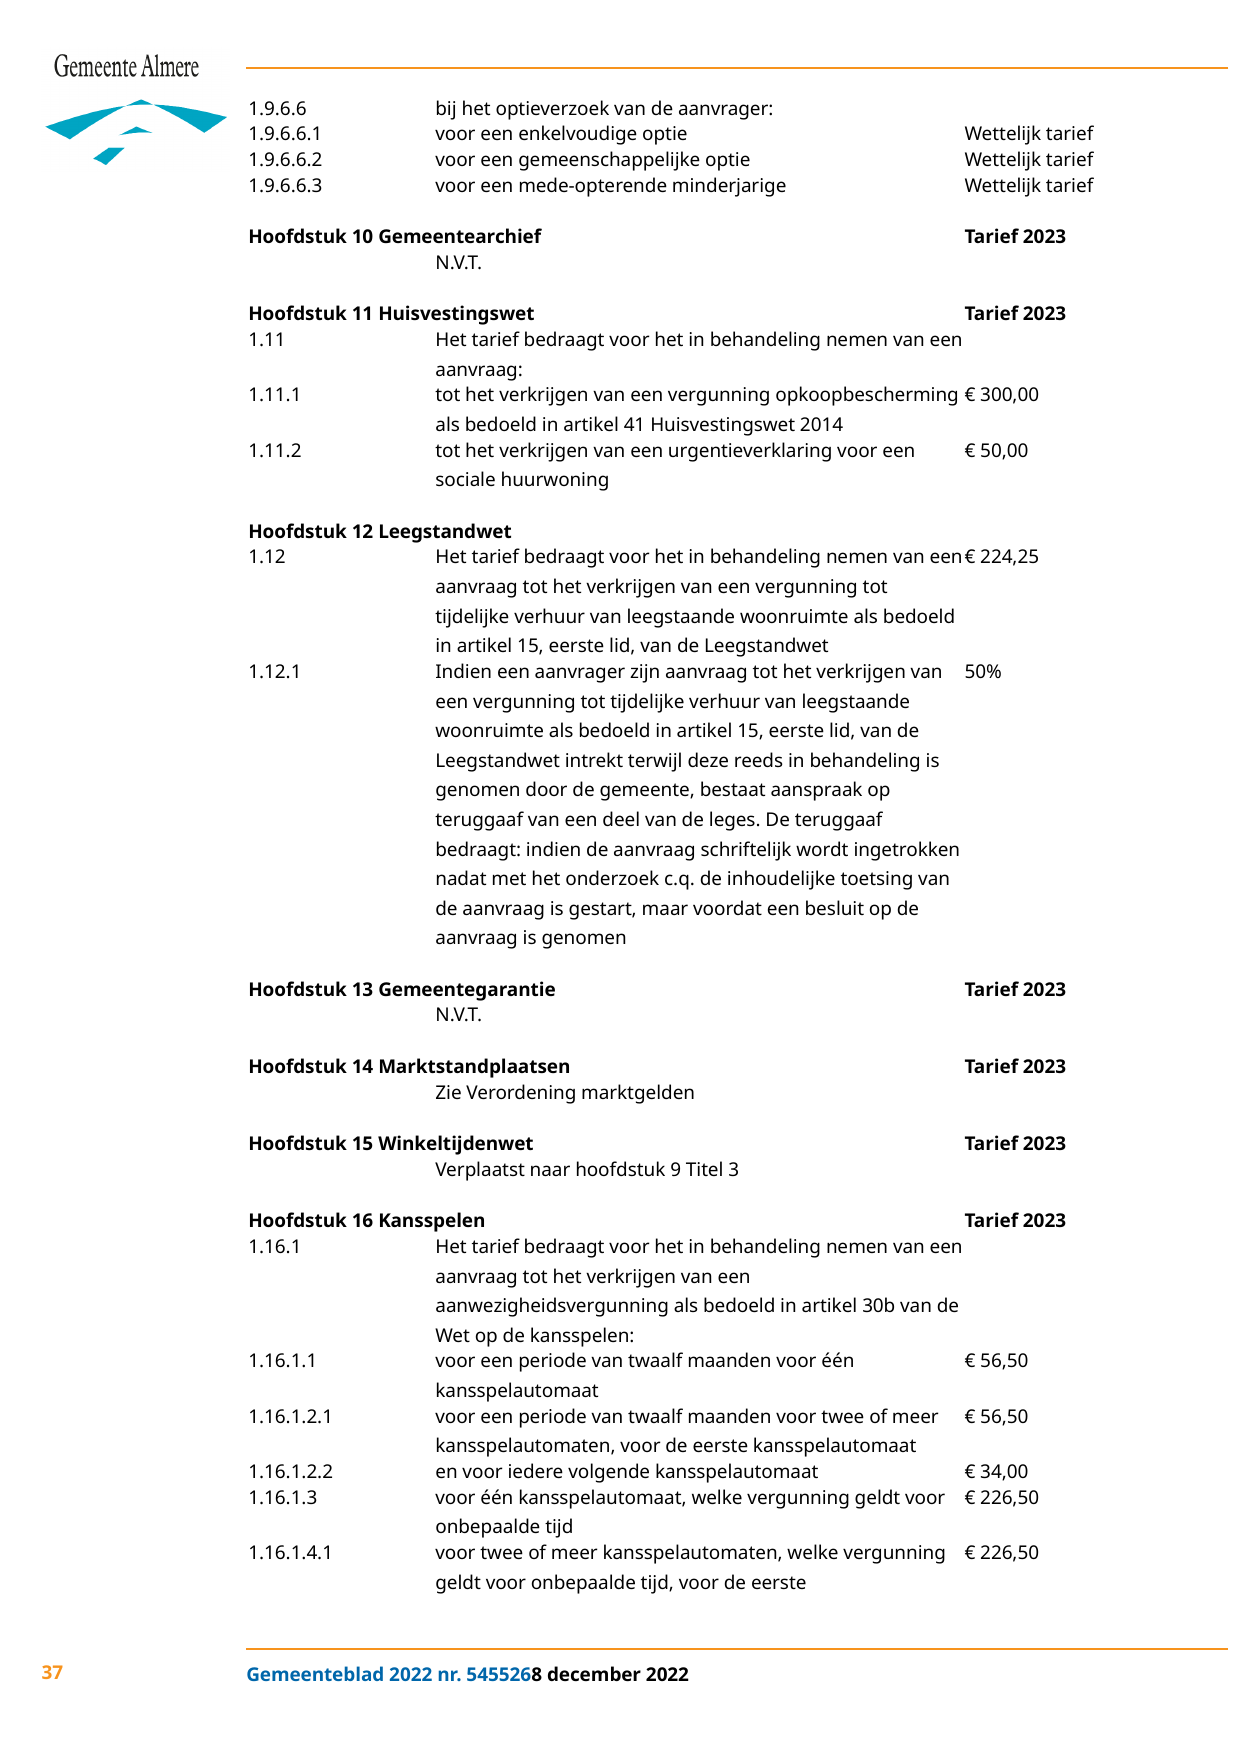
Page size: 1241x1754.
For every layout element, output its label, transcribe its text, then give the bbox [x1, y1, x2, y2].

table_cell € 224,25 [964, 544, 1152, 658]
table_cell [964, 1079, 1152, 1104]
table_cell [248, 1028, 435, 1053]
table_cell [435, 198, 964, 223]
table_cell Het tarief bedraagt voor het in behandeling nemen van een aanvraag: [435, 326, 964, 382]
table_cell € 226,50 [964, 1539, 1152, 1595]
table_cell Zie Verordening marktgelden [435, 1079, 964, 1104]
table_cell 1.9.6.6.3 [248, 172, 435, 198]
table_cell voor een gemeenschappelijke optie [435, 146, 964, 172]
table_cell Het tarief bedraagt voor het in behandeling nemen van een aanvraag tot het verkrijgen van een vergunning tot tijdelijke verhuur van leegstaande woonruimte als bedoeld in artikel 15, eerste lid, van de Leegstandwet [435, 544, 964, 658]
table_cell 1.11 [248, 326, 435, 382]
table_cell [435, 1028, 964, 1053]
table_cell [964, 326, 1152, 382]
table_cell [964, 1002, 1152, 1027]
table_cell tot het verkrijgen van een urgentieverklaring voor een sociale huurwoning [435, 437, 964, 492]
table_cell [248, 950, 435, 976]
table_cell 1.16.1 [248, 1233, 435, 1348]
table_cell 1.9.6.6.2 [248, 146, 435, 172]
table_cell voor een mede-opterende minderjarige [435, 172, 964, 198]
table_cell [248, 249, 435, 275]
table_cell Tarief 2023 [964, 976, 1152, 1002]
table_cell N.V.T. [435, 1002, 964, 1027]
table_cell 1.16.1.2.1 [248, 1403, 435, 1458]
table_cell [964, 198, 1152, 223]
table_cell [248, 1156, 435, 1182]
table_cell [964, 1105, 1152, 1130]
table_cell 1.9.6.6 [248, 95, 435, 121]
table_cell [964, 950, 1152, 976]
table_cell voor een enkelvoudige optie [435, 121, 964, 146]
table_cell Hoofdstuk 10 Gemeentearchief [248, 224, 964, 249]
table_cell 1.12.1 [248, 658, 435, 950]
table_cell [964, 1233, 1152, 1348]
table_cell Wettelijk tarief [964, 121, 1152, 146]
table_cell [964, 1028, 1152, 1053]
table_cell [964, 275, 1152, 301]
table_cell Hoofdstuk 15 Winkeltijdenwet [248, 1130, 964, 1156]
table_cell [435, 1182, 964, 1207]
table_cell € 226,50 [964, 1484, 1152, 1539]
table_cell 1.9.6.6.1 [248, 121, 435, 146]
table_cell [248, 1182, 435, 1207]
table_cell [964, 249, 1152, 275]
table_cell Wettelijk tarief [964, 172, 1152, 198]
table_cell [435, 1105, 964, 1130]
table_cell € 56,50 [964, 1348, 1152, 1403]
table_cell € 300,00 [964, 382, 1152, 437]
table_cell 1.16.1.1 [248, 1348, 435, 1403]
table_cell € 56,50 [964, 1403, 1152, 1458]
table_cell Tarief 2023 [964, 224, 1152, 249]
table_cell Hoofdstuk 11 Huisvestingswet [248, 301, 964, 326]
table_cell [435, 492, 964, 518]
table_cell [964, 1182, 1152, 1207]
picture [41, 47, 231, 172]
table_cell [248, 1105, 435, 1130]
table_cell bij het optieverzoek van de aanvrager: [435, 95, 964, 121]
table_cell N.V.T. [435, 249, 964, 275]
table_cell € 50,00 [964, 437, 1152, 492]
table_cell voor twee of meer kansspelautomaten, welke vergunning geldt voor onbepaalde tijd, voor de eerste [435, 1539, 964, 1595]
table_cell 1.16.1.2.2 [248, 1458, 435, 1484]
table_cell Het tarief bedraagt voor het in behandeling nemen van een aanvraag tot het verkrijgen van een aanwezigheidsvergunning als bedoeld in artikel 30b van de Wet op de kansspelen: [435, 1233, 964, 1348]
table_cell 1.16.1.3 [248, 1484, 435, 1539]
table_cell voor een periode van twaalf maanden voor twee of meer kansspelautomaten, voor de eerste kansspelautomaat [435, 1403, 964, 1458]
table_cell Wettelijk tarief [964, 146, 1152, 172]
table_cell Tarief 2023 [964, 1053, 1152, 1079]
table_cell [964, 95, 1152, 121]
table_cell Tarief 2023 [964, 1208, 1152, 1233]
table_cell [248, 198, 435, 223]
table_cell tot het verkrijgen van een vergunning opkoopbescherming als bedoeld in artikel 41 Huisvestingswet 2014 [435, 382, 964, 437]
table_cell voor één kansspelautomaat, welke vergunning geldt voor onbepaalde tijd [435, 1484, 964, 1539]
table_cell [248, 1002, 435, 1027]
table_cell 50% [964, 658, 1152, 950]
table_cell [248, 492, 435, 518]
table_cell 1.11.2 [248, 437, 435, 492]
table_cell en voor iedere volgende kansspelautomaat [435, 1458, 964, 1484]
table_cell [248, 275, 435, 301]
table_cell [248, 1079, 435, 1104]
table_cell Hoofdstuk 12 Leegstandwet [248, 518, 964, 544]
table_cell Tarief 2023 [964, 301, 1152, 326]
table_cell 1.11.1 [248, 382, 435, 437]
table_cell [964, 518, 1152, 544]
table_cell Hoofdstuk 13 Gemeentegarantie [248, 976, 964, 1002]
table_cell [964, 492, 1152, 518]
table_cell [435, 275, 964, 301]
table_cell 1.12 [248, 544, 435, 658]
table_cell [435, 950, 964, 976]
table_cell [964, 1156, 1152, 1182]
table_cell voor een periode van twaalf maanden voor één kansspelautomaat [435, 1348, 964, 1403]
table_cell Tarief 2023 [964, 1130, 1152, 1156]
table_cell Hoofdstuk 14 Marktstandplaatsen [248, 1053, 964, 1079]
table_cell Indien een aanvrager zijn aanvraag tot het verkrijgen van een vergunning tot tijdelijke verhuur van leegstaande woonruimte als bedoeld in artikel 15, eerste lid, van de Leegstandwet intrekt terwijl deze reeds in behandeling is genomen door de gemeente, bestaat aanspraak op teruggaaf van een deel van de leges. De teruggaaf bedraagt: indien de aanvraag schriftelijk wordt ingetrokken nadat met het onderzoek c.q. de inhoudelijke toetsing van de aanvraag is gestart, maar voordat een besluit op de aanvraag is genomen [435, 658, 964, 950]
table_cell Verplaatst naar hoofdstuk 9 Titel 3 [435, 1156, 964, 1182]
table_cell 1.16.1.4.1 [248, 1539, 435, 1595]
table_cell Hoofdstuk 16 Kansspelen [248, 1208, 964, 1233]
table_cell € 34,00 [964, 1458, 1152, 1484]
